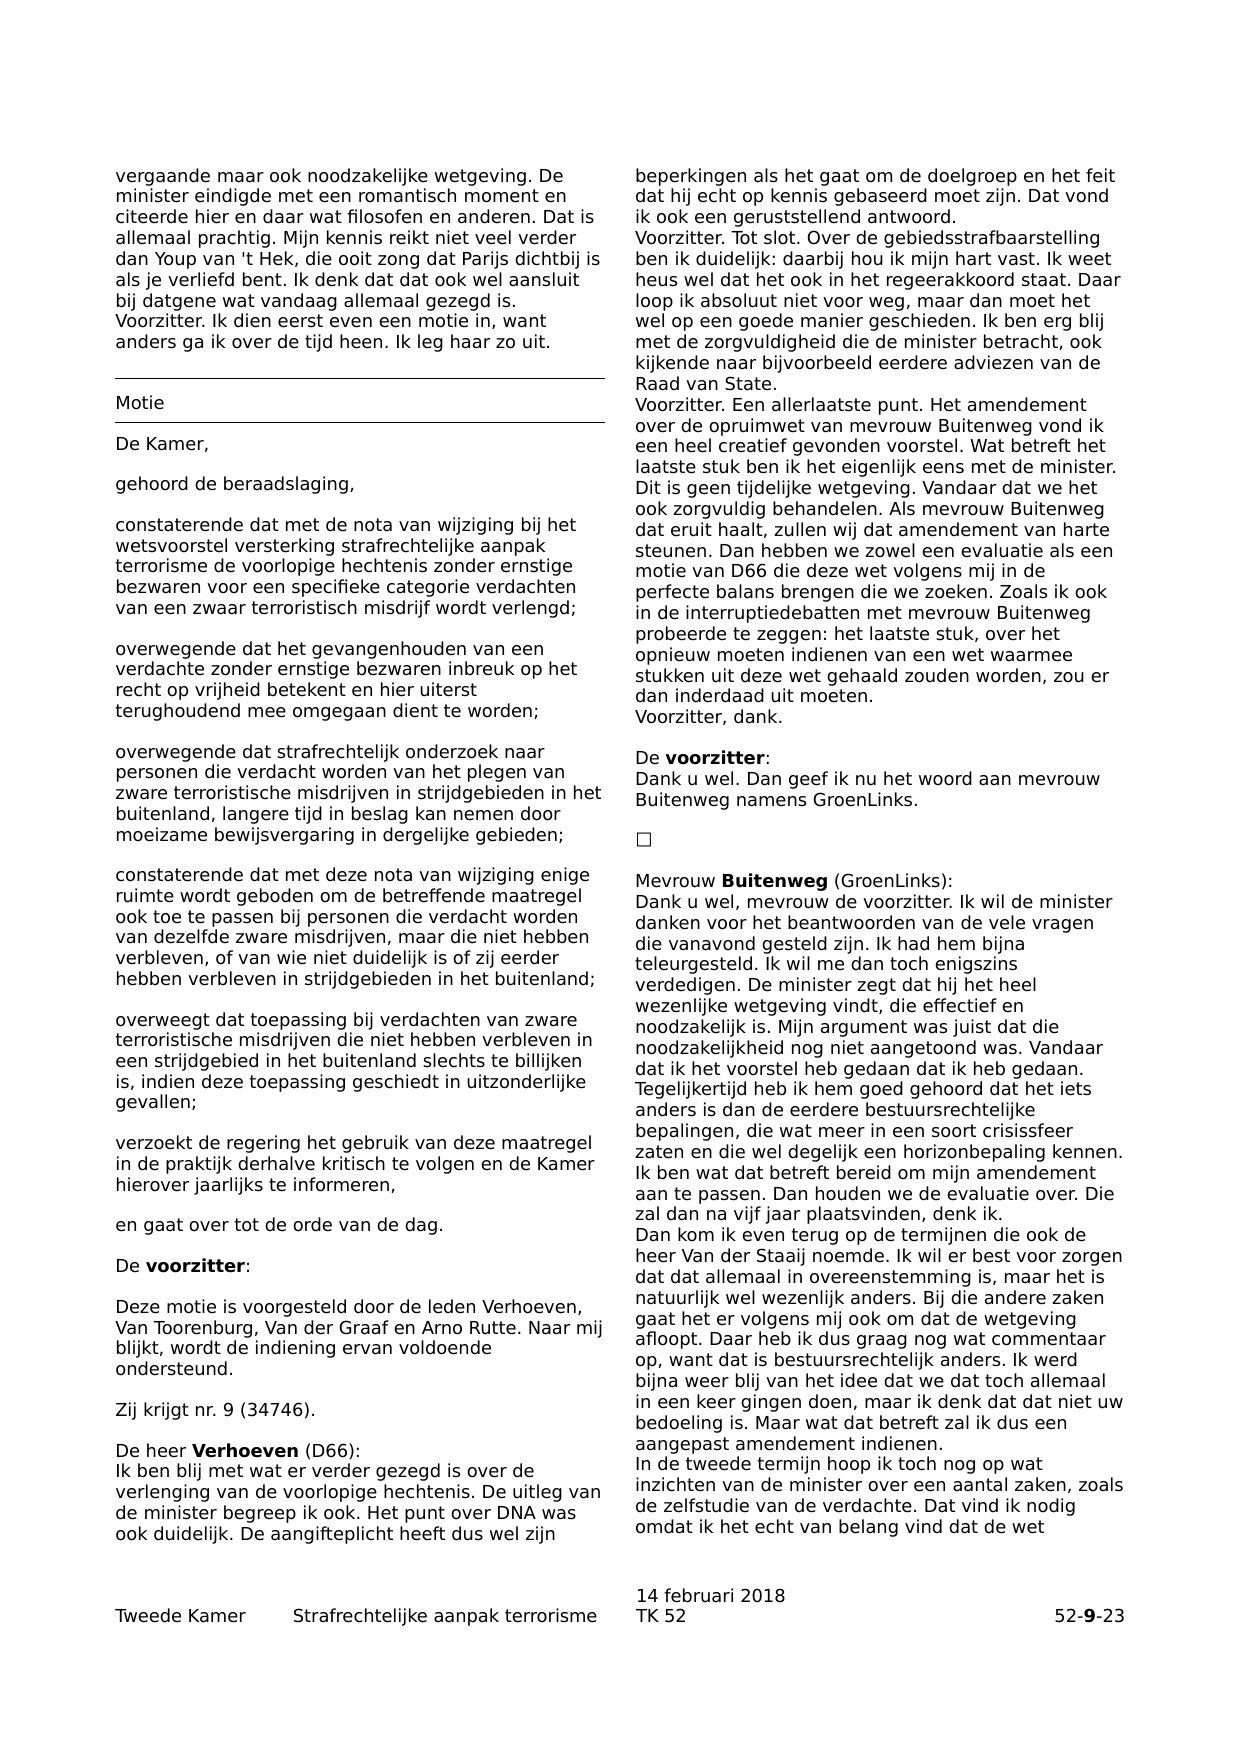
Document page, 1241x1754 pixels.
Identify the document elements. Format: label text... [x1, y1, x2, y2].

text De heer Verhoeven (D66): [115, 1440, 605, 1461]
text verzoekt de regering het gebruik van deze maatregel in de praktijk derhalve kritisch te volgen en de Kamer hierover jaarlijks te informeren, [115, 1133, 605, 1195]
text overwegende dat het gevangenhouden van een verdachte zonder ernstige bezwaren inbreuk op het recht op vrijheid betekent en hier uiterst terughoudend mee omgegaan dient te worden; [115, 638, 605, 721]
text ⬜ [635, 830, 1125, 851]
text De voorzitter: [635, 748, 1125, 768]
text Voorzitter. Tot slot. Over de gebiedsstrafbaarstelling ben ik duidelijk: daarbij hou ik mijn hart vast. Ik weet heus wel dat het ook in het regeerakkoord staat. Daar loop ik absoluut niet voor weg, maar dan moet het wel op een goede manier geschieden. Ik ben erg blij met de zorgvuldigheid die de minister betracht, ook kijkende naar bijvoorbeeld eerdere adviezen van de Raad van State. [635, 228, 1125, 394]
text overwegende dat strafrechtelijk onderzoek naar personen die verdacht worden van het plegen van zware terroristische misdrijven in strijdgebieden in het buitenland, langere tijd in beslag kan nemen door moeizame bewijsvergaring in dergelijke gebieden; [115, 741, 605, 845]
text en gaat over tot de orde van de dag. [115, 1215, 605, 1236]
text constaterende dat met deze nota van wijziging enige ruimte wordt geboden om de betreffende maatregel ook toe te passen bij personen die verdacht worden van dezelfde zware misdrijven, maar die niet hebben verbleven, of van wie niet duidelijk is of zij eerder hebben verbleven in strijdgebieden in het buitenland; [115, 865, 605, 989]
text overweegt dat toepassing bij verdachten van zware terroristische misdrijven die niet hebben verbleven in een strijdgebied in het buitenland slechts te billijken is, indien deze toepassing geschiedt in uitzonderlijke gevallen; [115, 1009, 605, 1113]
text Ik ben blij met wat er verder gezegd is over de verlenging van de voorlopige hechtenis. De uitleg van de minister begreep ik ook. Het punt over DNA was ook duidelijk. De aangifteplicht heeft dus wel zijn [115, 1461, 605, 1544]
text beperkingen als het gaat om de doelgroep en het feit dat hij echt op kennis gebaseerd moet zijn. Dat vond ik ook een geruststellend antwoord. [635, 165, 1125, 228]
text De voorzitter: [115, 1256, 605, 1277]
text constaterende dat met de nota van wijziging bij het wetsvoorstel versterking strafrechtelijke aanpak terrorisme de voorlopige hechtenis zonder ernstige bezwaren voor een specifieke categorie verdachten van een zwaar terroristisch misdrijf wordt verlengd; [115, 515, 605, 618]
text Voorzitter. Een allerlaatste punt. Het amendement over de opruimwet van mevrouw Buitenweg vond ik een heel creatief gevonden voorstel. Wat betreft het laatste stuk ben ik het eigenlijk eens met de minister. Dit is geen tijdelijke wetgeving. Vandaar dat we het ook zorgvuldig behandelen. Als mevrouw Buitenweg dat eruit haalt, zullen wij dat amendement van harte steunen. Dan hebben we zowel een evaluatie als een motie van D66 die deze wet volgens mij in de perfecte balans brengen die we zoeken. Zoals ik ook in de interruptiedebatten met mevrouw Buitenweg probeerde te zeggen: het laatste stuk, over het opnieuw moeten indienen van een wet waarmee stukken uit deze wet gehaald zouden worden, zou er dan inderdaad uit moeten. [635, 394, 1125, 707]
text Dank u wel. Dan geef ik nu het woord aan mevrouw Buitenweg namens GroenLinks. [635, 768, 1125, 810]
text In de tweede termijn hoop ik toch nog op wat inzichten van de minister over een aantal zaken, zoals de zelfstudie van de verdachte. Dat vind ik nodig omdat ik het echt van belang vind dat de wet [635, 1454, 1125, 1537]
text gehoord de beraadslaging, [115, 474, 605, 495]
text Voorzitter, dank. [635, 707, 1125, 728]
text Motie [115, 393, 605, 413]
text Voorzitter. Ik dien eerst even een motie in, want anders ga ik over de tijd heen. Ik leg haar zo uit. [115, 311, 605, 353]
text Dank u wel, mevrouw de voorzitter. Ik wil de minister danken voor het beantwoorden van de vele vragen die vanavond gesteld zijn. Ik had hem bijna teleurgesteld. Ik wil me dan toch enigszins verdedigen. De minister zegt dat hij het heel wezenlijke wetgeving vindt, die effectief en noodzakelijk is. Mijn argument was juist dat die noodzakelijkheid nog niet aangetoond was. Vandaar dat ik het voorstel heb gedaan dat ik heb gedaan. Tegelijkertijd heb ik hem goed gehoord dat het iets anders is dan de eerdere bestuursrechtelijke bepalingen, die wat meer in een soort crisissfeer zaten en die wel degelijk een horizonbepaling kennen. Ik ben wat dat betreft bereid om mijn amendement aan te passen. Dan houden we de evaluatie over. Die zal dan na vijf jaar plaatsvinden, denk ik. [635, 892, 1125, 1225]
text De Kamer, [115, 433, 605, 454]
text Deze motie is voorgesteld door de leden Verhoeven, Van Toorenburg, Van der Graaf en Arno Rutte. Naar mij blijkt, wordt de indiening ervan voldoende ondersteund. [115, 1297, 605, 1380]
text vergaande maar ook noodzakelijke wetgeving. De minister eindigde met een romantisch moment en citeerde hier en daar wat filosofen en anderen. Dat is allemaal prachtig. Mijn kennis reikt niet veel verder dan Youp van 't Hek, die ooit zong dat Parijs dichtbij is als je verliefd bent. Ik denk dat dat ook wel aansluit bij datgene wat vandaag allemaal gezegd is. [115, 165, 605, 311]
text Dan kom ik even terug op de termijnen die ook de heer Van der Staaij noemde. Ik wil er best voor zorgen dat dat allemaal in overeenstemming is, maar het is natuurlijk wel wezenlijk anders. Bij die andere zaken gaat het er volgens mij ook om dat de wetgeving afloopt. Daar heb ik dus graag nog wat commentaar op, want dat is bestuursrechtelijk anders. Ik werd bijna weer blij van het idee dat we dat toch allemaal in een keer gingen doen, maar ik denk dat dat niet uw bedoeling is. Maar wat dat betreft zal ik dus een aangepast amendement indienen. [635, 1225, 1125, 1454]
text Zij krijgt nr. 9 (34746). [115, 1400, 605, 1420]
text Mevrouw Buitenweg (GroenLinks): [635, 871, 1125, 892]
